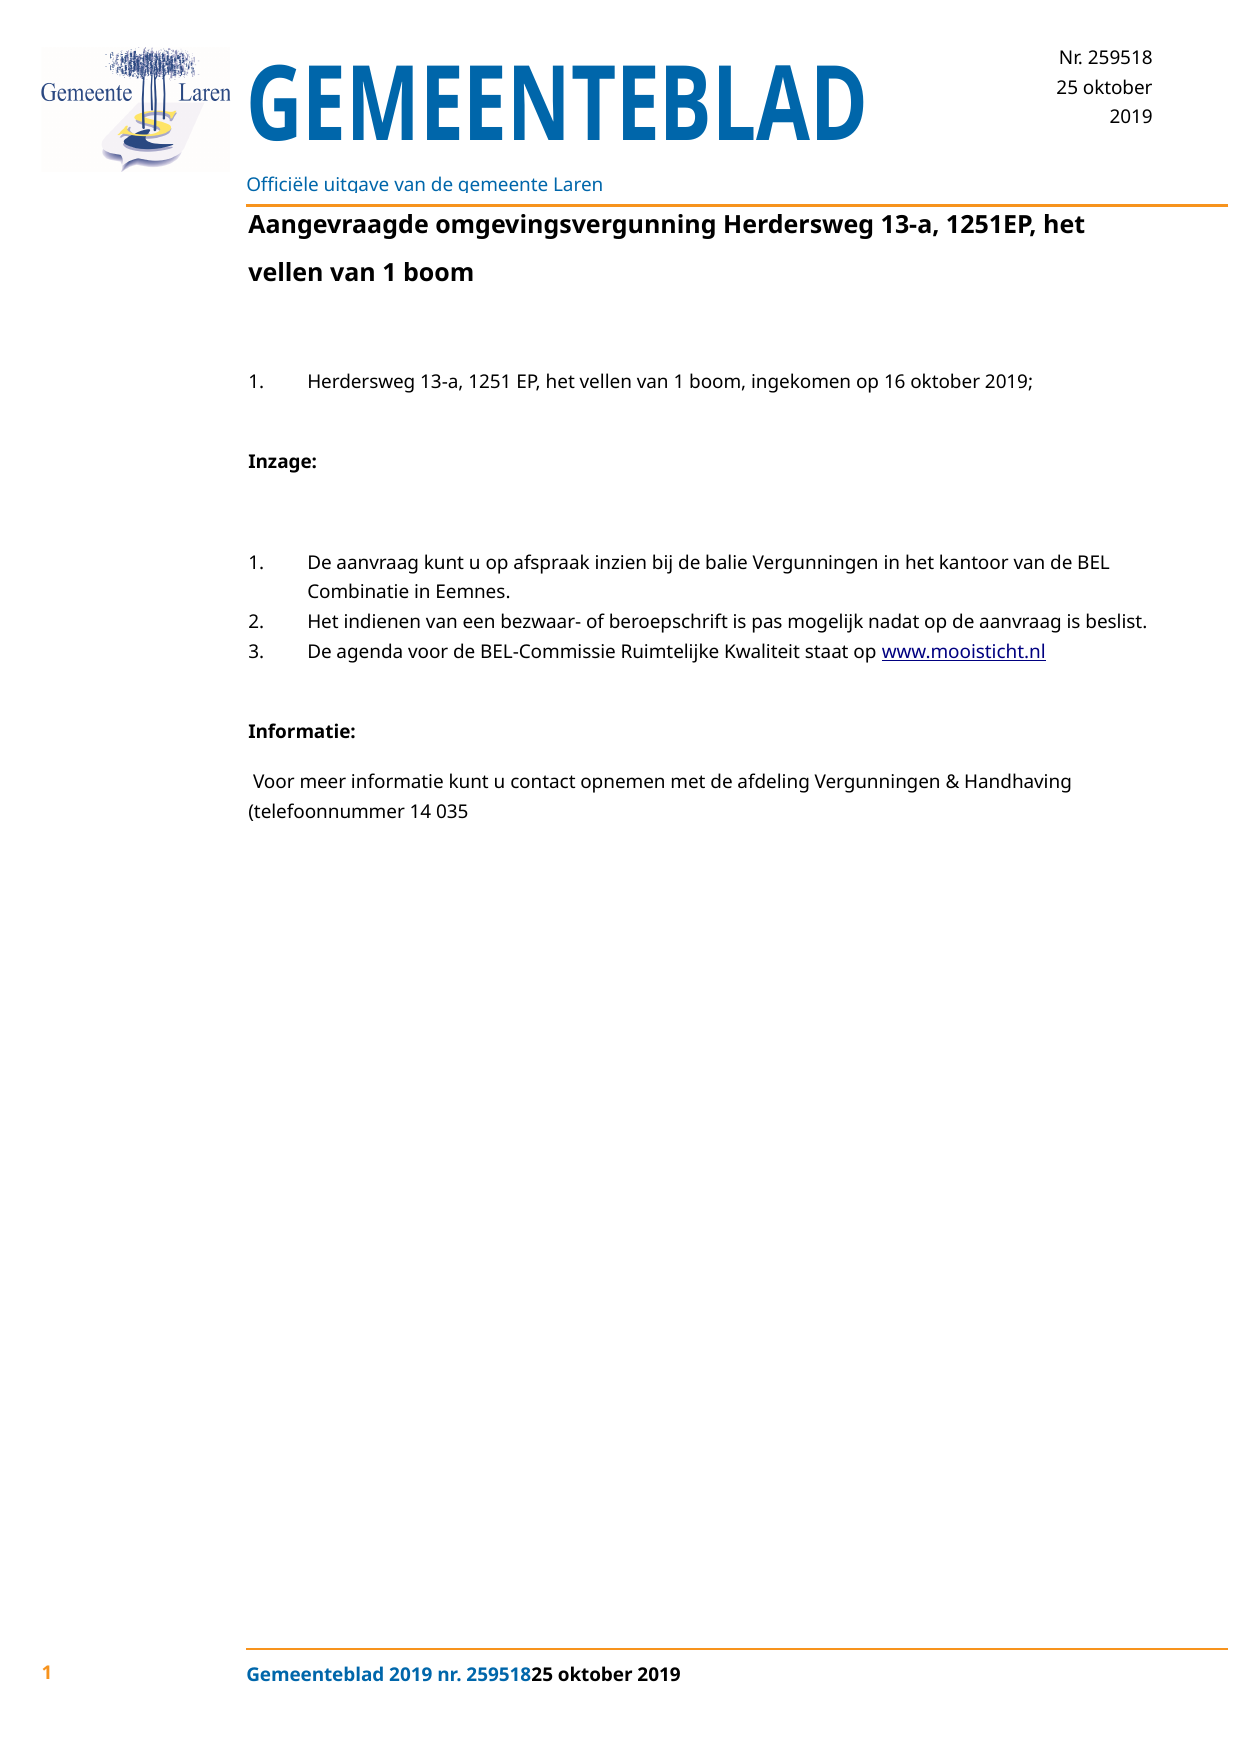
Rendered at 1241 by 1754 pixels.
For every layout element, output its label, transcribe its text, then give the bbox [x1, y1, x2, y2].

list Het indienen van een bezwaar- of beroepschrift is pas mogelijk nadat op de aanvraag is beslist. [248, 608, 1152, 634]
text Voor meer informatie kunt u contact opnemen met de afdeling Vergunningen & Handhaving (telefoonnummer 14 035 [248, 768, 1152, 824]
list De aanvraag kunt u op afspraak inzien bij de balie Vergunningen in het kantoor van de BEL Combinatie in Eemnes. [248, 549, 1152, 604]
picture [41, 47, 231, 172]
list De agenda voor de BEL-Commissie Ruimtelijke Kwaliteit staat op www.mooisticht.nl [248, 638, 1152, 664]
text Inzage: [248, 448, 1152, 474]
list Herdersweg 13-a, 1251 EP, het vellen van 1 boom, ingekomen op 16 oktober 2019; [248, 368, 1152, 394]
text Aangevraagde omgevingsvergunning Herdersweg 13-a, 1251EP, het vellen van 1 boom [248, 207, 1152, 288]
text Informatie: [248, 718, 1152, 744]
